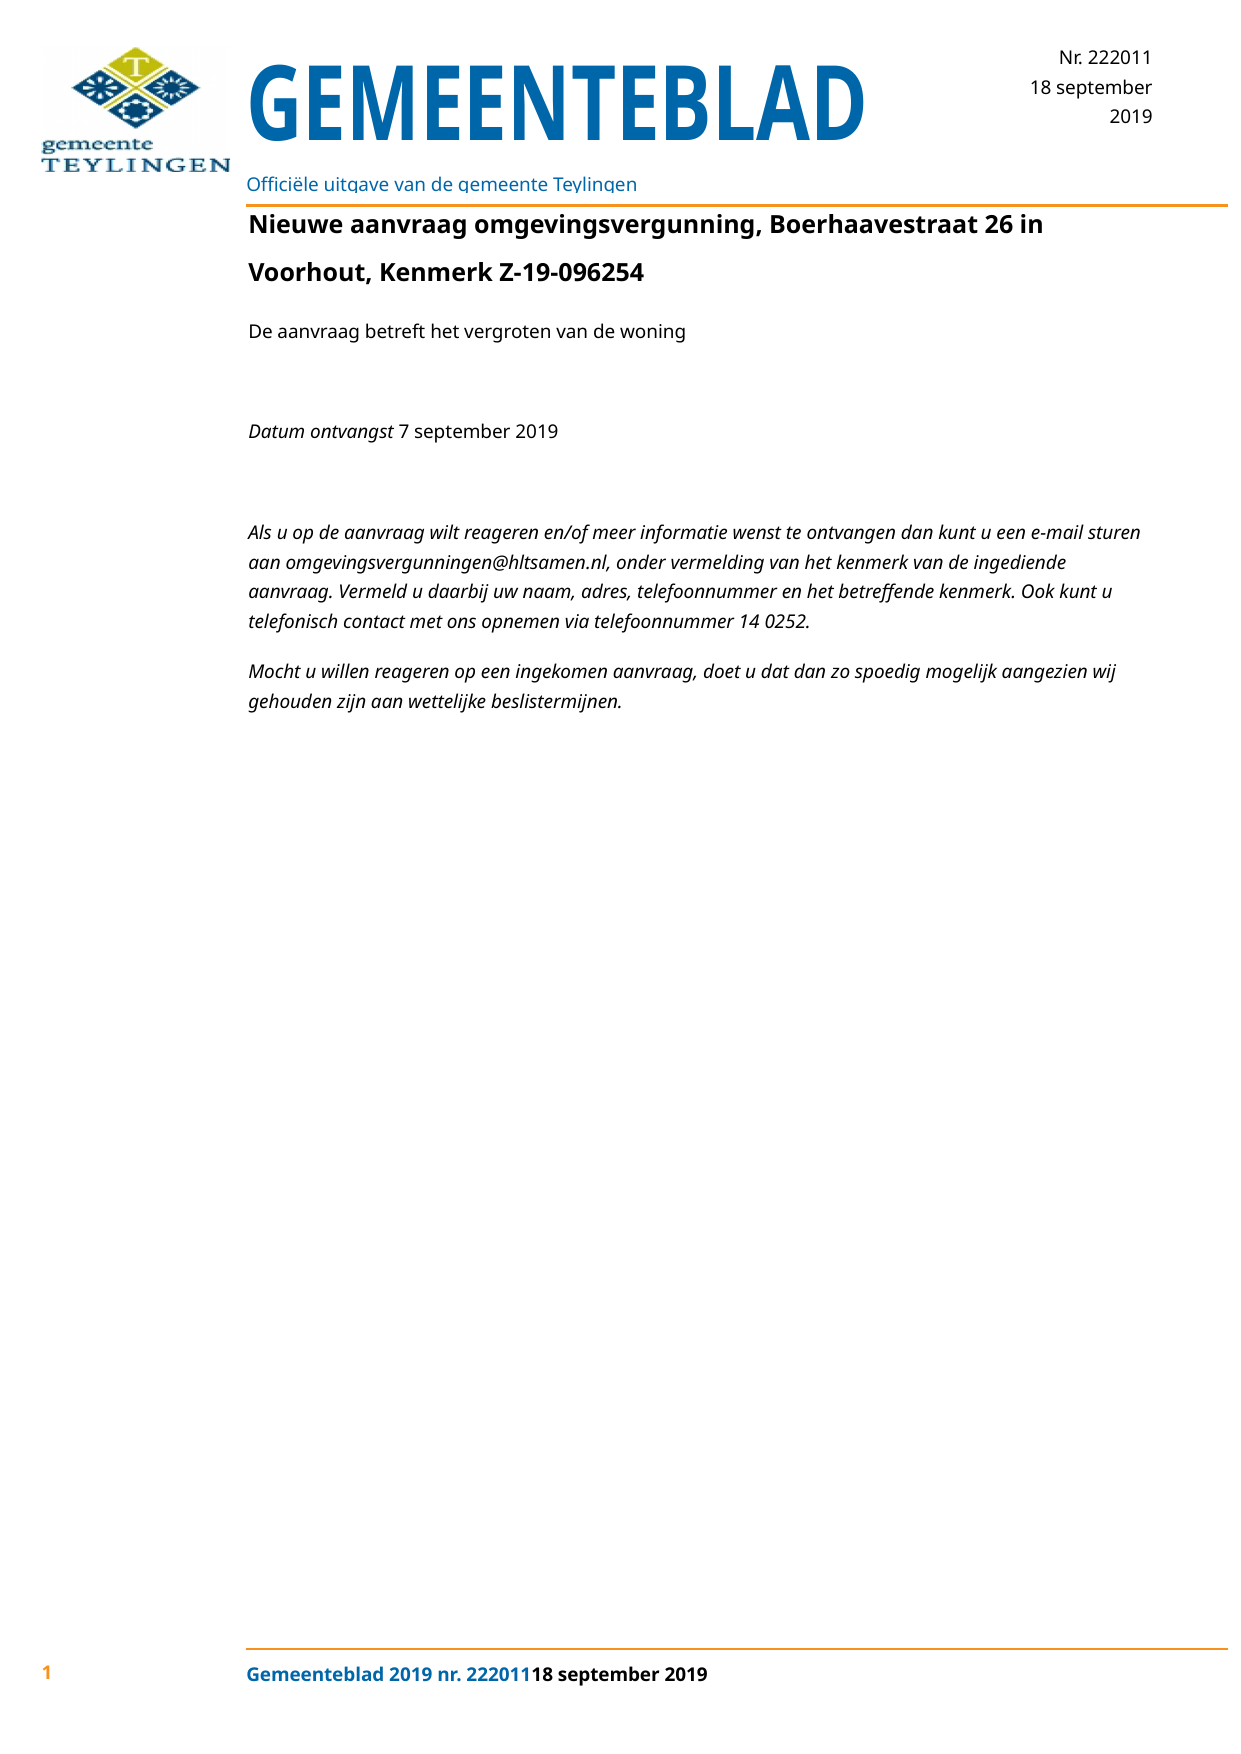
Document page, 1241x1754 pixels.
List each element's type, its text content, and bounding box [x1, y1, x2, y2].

text Nieuwe aanvraag omgevingsvergunning, Boerhaavestraat 26 in Voorhout, Kenmerk Z-19-096254 [248, 207, 1152, 288]
text De aanvraag betreft het vergroten van de woning [248, 318, 1152, 344]
text Datum ontvangst 7 september 2019 [248, 419, 1152, 444]
text Als u op de aanvraag wilt reageren en/of meer informatie wenst te ontvangen dan kunt u een e-mail sturen aan omgevingsvergunningen@hltsamen.nl, onder vermelding van het kenmerk van de ingediende aanvraag. Vermeld u daarbij uw naam, adres, telefoonnummer en het betreffende kenmerk. Ook kunt u telefonisch contact met ons opnemen via telefoonnummer 14 0252. [248, 519, 1152, 634]
text Mocht u willen reageren op een ingekomen aanvraag, doet u dat dan zo spoedig mogelijk aangezien wij gehouden zijn aan wettelijke beslistermijnen. [248, 659, 1152, 714]
picture [41, 47, 231, 172]
